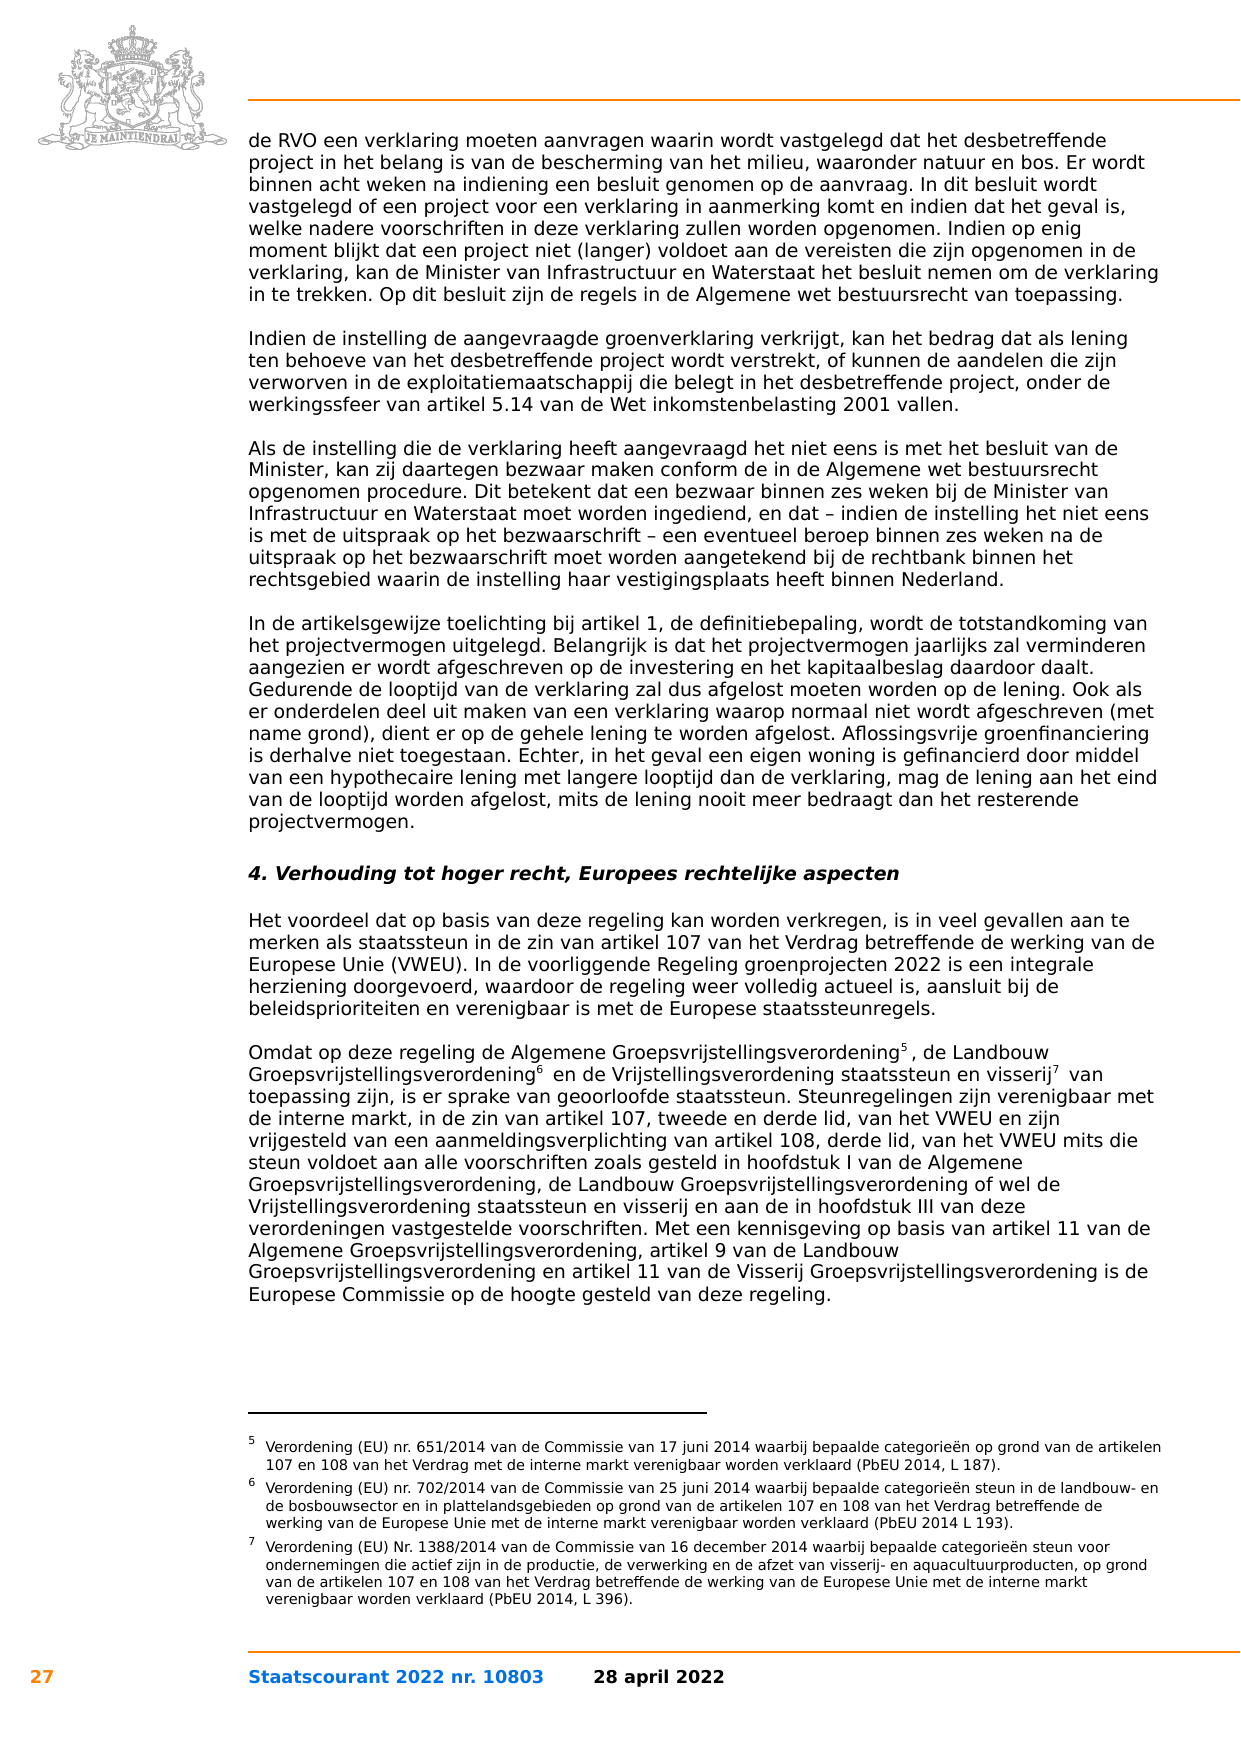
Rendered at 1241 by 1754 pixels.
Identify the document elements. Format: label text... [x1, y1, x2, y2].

text In de artikelsgewijze toelichting bij artikel 1, de definitiebepaling, wordt de totstandkoming van het projectvermogen uitgelegd. Belangrijk is dat het projectvermogen jaarlijks zal verminderen aangezien er wordt afgeschreven op de investering en het kapitaalbeslag daardoor daalt. Gedurende de looptijd van de verklaring zal dus afgelost moeten worden op de lening. Ook als er onderdelen deel uit maken van een verklaring waarop normaal niet wordt afgeschreven (met name grond), dient er op de gehele lening te worden afgelost. Aflossingsvrije groenfinanciering is derhalve niet toegestaan. Echter, in het geval een eigen woning is gefinancierd door middel van een hypothecaire lening met langere looptijd dan de verklaring, mag de lening aan het eind van de looptijd worden afgelost, mits de lening nooit meer bedraagt dan het resterende projectvermogen. [248, 613, 1163, 833]
text Omdat op deze regeling de Algemene Groepsvrijstellingsverordening, de Landbouw Groepsvrijstellingsverordening en de Vrijstellingsverordening staatssteun en visserij van toepassing zijn, is er sprake van geoorloofde staatssteun. Steunregelingen zijn verenigbaar met de interne markt, in de zin van artikel 107, tweede en derde lid, van het VWEU en zijn vrijgesteld van een aanmeldingsverplichting van artikel 108, derde lid, van het VWEU mits die steun voldoet aan alle voorschriften zoals gesteld in hoofdstuk I van de Algemene Groepsvrijstellingsverordening, de Landbouw Groepsvrijstellingsverordening of wel de Vrijstellingsverordening staatssteun en visserij en aan de in hoofdstuk III van deze verordeningen vastgestelde voorschriften. Met een kennisgeving op basis van artikel 11 van de Algemene Groepsvrijstellingsverordening, artikel 9 van de Landbouw Groepsvrijstellingsverordening en artikel 11 van de Visserij Groepsvrijstellingsverordening is de Europese Commissie op de hoogte gesteld van deze regeling. [248, 1042, 1163, 1305]
subtitle 4. Verhouding tot hoger recht, Europees rechtelijke aspecten [248, 863, 1163, 885]
text Indien de instelling de aangevraagde groenverklaring verkrijgt, kan het bedrag dat als lening ten behoeve van het desbetreffende project wordt verstrekt, of kunnen de aandelen die zijn verworven in de exploitatiemaatschappij die belegt in het desbetreffende project, onder de werkingssfeer van artikel 5.14 van de Wet inkomstenbelasting 2001 vallen. [248, 328, 1163, 416]
text de RVO een verklaring moeten aanvragen waarin wordt vastgelegd dat het desbetreffende project in het belang is van de bescherming van het milieu, waaronder natuur en bos. Er wordt binnen acht weken na indiening een besluit genomen op de aanvraag. In dit besluit wordt vastgelegd of een project voor een verklaring in aanmerking komt en indien dat het geval is, welke nadere voorschriften in deze verklaring zullen worden opgenomen. Indien op enig moment blijkt dat een project niet (langer) voldoet aan de vereisten die zijn opgenomen in de verklaring, kan de Minister van Infrastructuur en Waterstaat het besluit nemen om de verklaring in te trekken. Op dit besluit zijn de regels in de Algemene wet bestuursrecht van toepassing. [248, 130, 1163, 306]
text Als de instelling die de verklaring heeft aangevraagd het niet eens is met het besluit van de Minister, kan zij daartegen bezwaar maken conform de in de Algemene wet bestuursrecht opgenomen procedure. Dit betekent dat een bezwaar binnen zes weken bij de Minister van Infrastructuur en Waterstaat moet worden ingediend, en dat – indien de instelling het niet eens is met de uitspraak op het bezwaarschrift – een eventueel beroep binnen zes weken na de uitspraak op het bezwaarschrift moet worden aangetekend bij de rechtbank binnen het rechtsgebied waarin de instelling haar vestigingsplaats heeft binnen Nederland. [248, 437, 1163, 591]
text Verordening (EU) nr. 651/2014 van de Commissie van 17 juni 2014 waarbij bepaalde categorieën op grond van de artikelen 107 en 108 van het Verdrag met de interne markt verenigbaar worden verklaard (PbEU 2014, L 187). [248, 1434, 1163, 1473]
text Het voordeel dat op basis van deze regeling kan worden verkregen, is in veel gevallen aan te merken als staatssteun in de zin van artikel 107 van het Verdrag betreffende de werking van de Europese Unie (VWEU). In de voorliggende Regeling groenprojecten 2022 is een integrale herziening doorgevoerd, waardoor de regeling weer volledig actueel is, aansluit bij de beleidsprioriteiten en verenigbaar is met de Europese staatssteunregels. [248, 910, 1163, 1020]
picture [38, 25, 227, 150]
text Verordening (EU) Nr. 1388/2014 van de Commissie van 16 december 2014 waarbij bepaalde categorieën steun voor ondernemingen die actief zijn in de productie, de verwerking en de afzet van visserij- en aquacultuurproducten, op grond van de artikelen 107 en 108 van het Verdrag betreffende de werking van de Europese Unie met de interne markt verenigbaar worden verklaard (PbEU 2014, L 396). [248, 1535, 1163, 1608]
text Verordening (EU) nr. 702/2014 van de Commissie van 25 juni 2014 waarbij bepaalde categorieën steun in de landbouw- en de bosbouwsector en in plattelandsgebieden op grond van de artikelen 107 en 108 van het Verdrag betreffende de werking van de Europese Unie met de interne markt verenigbaar worden verklaard (PbEU 2014 L 193). [248, 1476, 1163, 1532]
